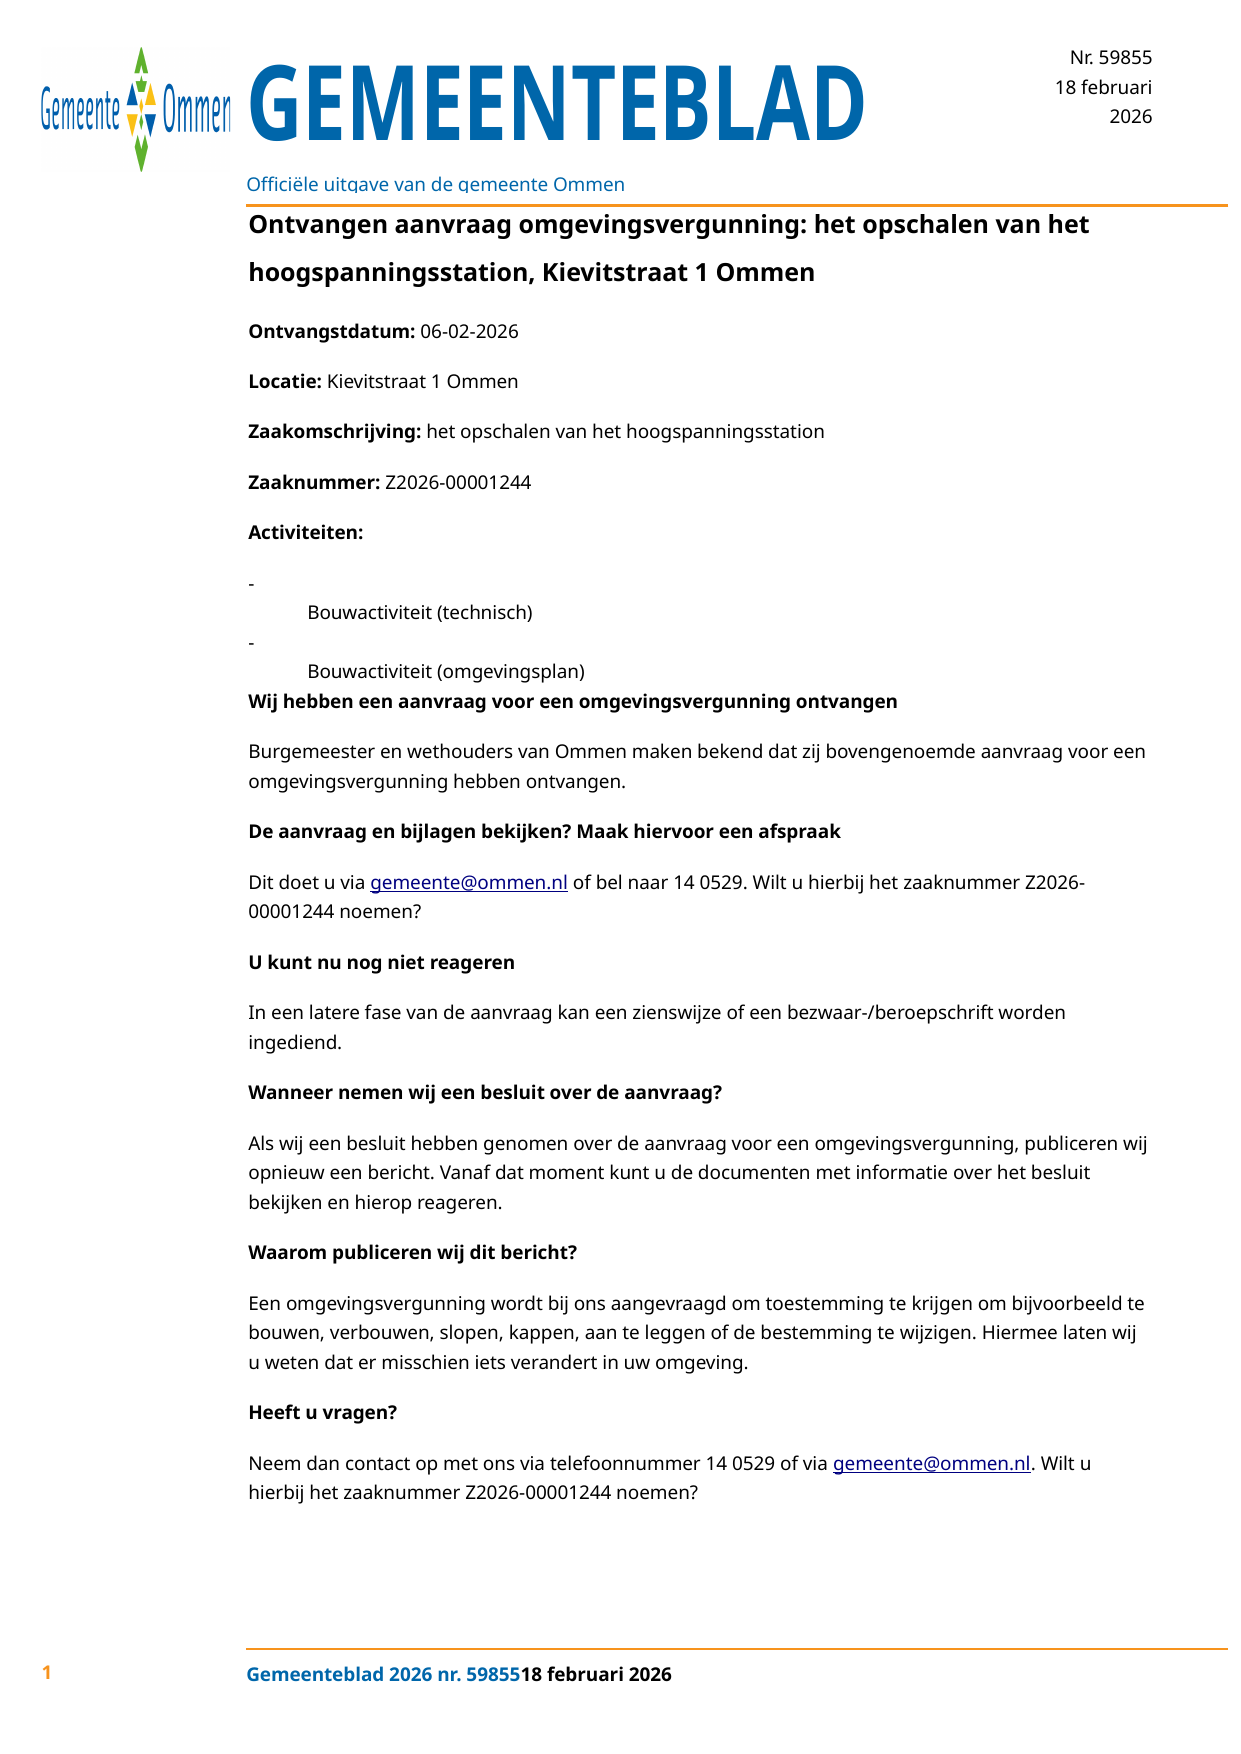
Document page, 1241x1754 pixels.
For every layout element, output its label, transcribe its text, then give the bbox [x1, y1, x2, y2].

text Wij hebben een aanvraag voor een omgevingsvergunning ontvangen [248, 688, 1152, 714]
text In een latere fase van de aanvraag kan een zienswijze of een bezwaar-/beroepschrift worden ingediend. [248, 999, 1152, 1055]
text Activiteiten: [248, 519, 1152, 545]
text Waarom publiceren wij dit bericht? [248, 1239, 1152, 1265]
text U kunt nu nog niet reageren [248, 949, 1152, 975]
text Heeft u vragen? [248, 1399, 1152, 1425]
text Burgemeester en wethouders van Ommen maken bekend dat zij bovengenoemde aanvraag voor een omgevingsvergunning hebben ontvangen. [248, 739, 1152, 794]
text Zaakomschrijving: het opschalen van het hoogspanningsstation [248, 419, 1152, 444]
text Zaaknummer: Z2026-00001244 [248, 469, 1152, 495]
text Dit doet u via gemeente@ommen.nl of bel naar 14 0529. Wilt u hierbij het zaaknummer Z2026-00001244 noemen? [248, 869, 1152, 924]
text Neem dan contact op met ons via telefoonnummer 14 0529 of via gemeente@ommen.nl. Wilt u hierbij het zaaknummer Z2026-00001244 noemen? [248, 1450, 1152, 1505]
text Ontvangen aanvraag omgevingsvergunning: het opschalen van het hoogspanningsstation, Kievitstraat 1 Ommen [248, 207, 1152, 288]
text De aanvraag en bijlagen bekijken? Maak hiervoor een afspraak [248, 819, 1152, 844]
list Bouwactiviteit (omgevingsplan) [248, 659, 1152, 684]
picture [41, 47, 231, 172]
text Wanneer nemen wij een besluit over de aanvraag? [248, 1079, 1152, 1105]
text Ontvangstdatum: 06-02-2026 [248, 318, 1152, 344]
list Bouwactiviteit (technisch) [248, 599, 1152, 625]
text Als wij een besluit hebben genomen over de aanvraag voor een omgevingsvergunning, publiceren wij opnieuw een bericht. Vanaf dat moment kunt u de documenten met informatie over het besluit bekijken en hierop reageren. [248, 1130, 1152, 1215]
text Een omgevingsvergunning wordt bij ons aangevraagd om toestemming te krijgen om bijvoorbeeld te bouwen, verbouwen, slopen, kappen, aan te leggen of de bestemming te wijzigen. Hiermee laten wij u weten dat er misschien iets verandert in uw omgeving. [248, 1290, 1152, 1375]
text Locatie: Kievitstraat 1 Ommen [248, 368, 1152, 394]
